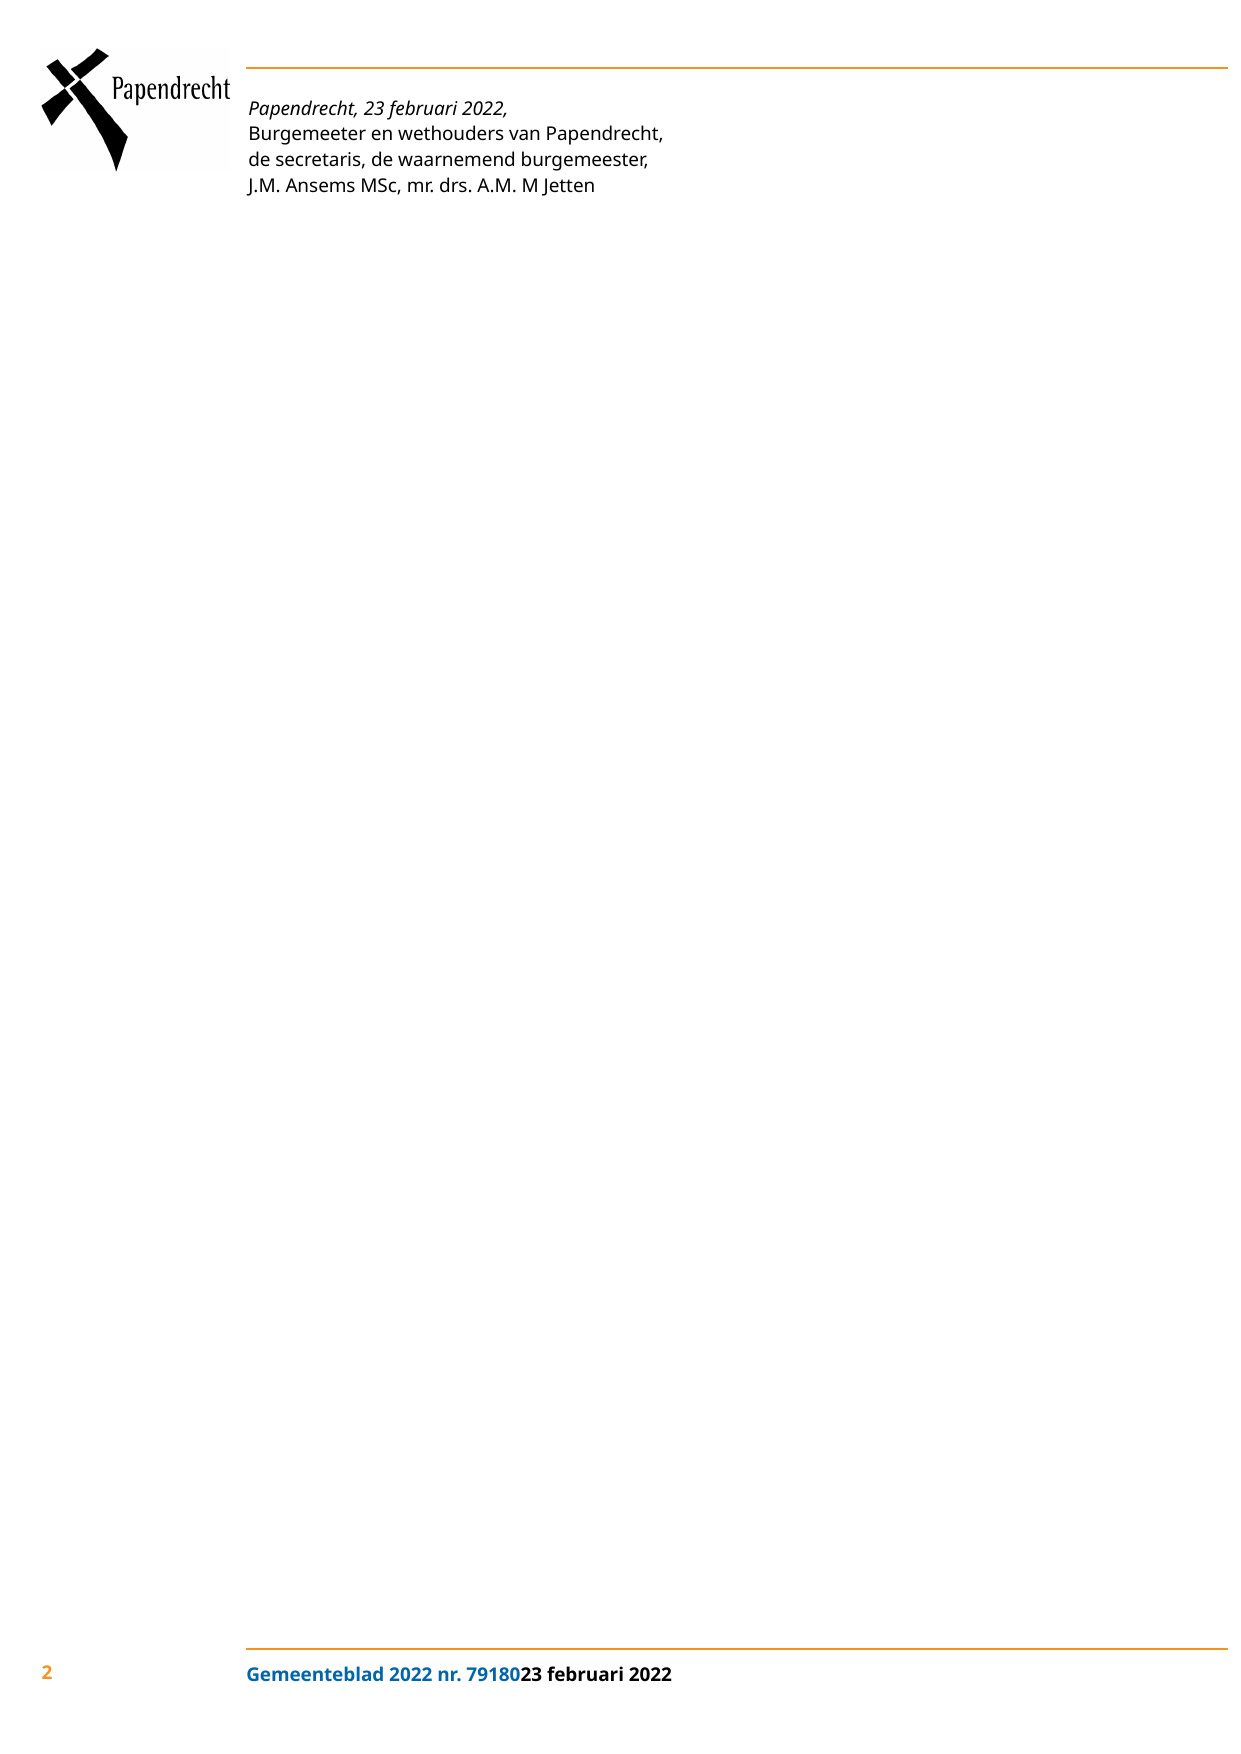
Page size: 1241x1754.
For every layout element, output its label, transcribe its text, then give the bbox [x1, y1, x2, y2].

text Papendrecht, 23 februari 2022, [248, 95, 1152, 121]
text J.M. Ansems MSc, mr. drs. A.M. M Jetten [248, 172, 1152, 198]
text de secretaris, de waarnemend burgemeester, [248, 146, 1152, 172]
picture [41, 47, 231, 172]
text Burgemeeter en wethouders van Papendrecht, [248, 121, 1152, 146]
